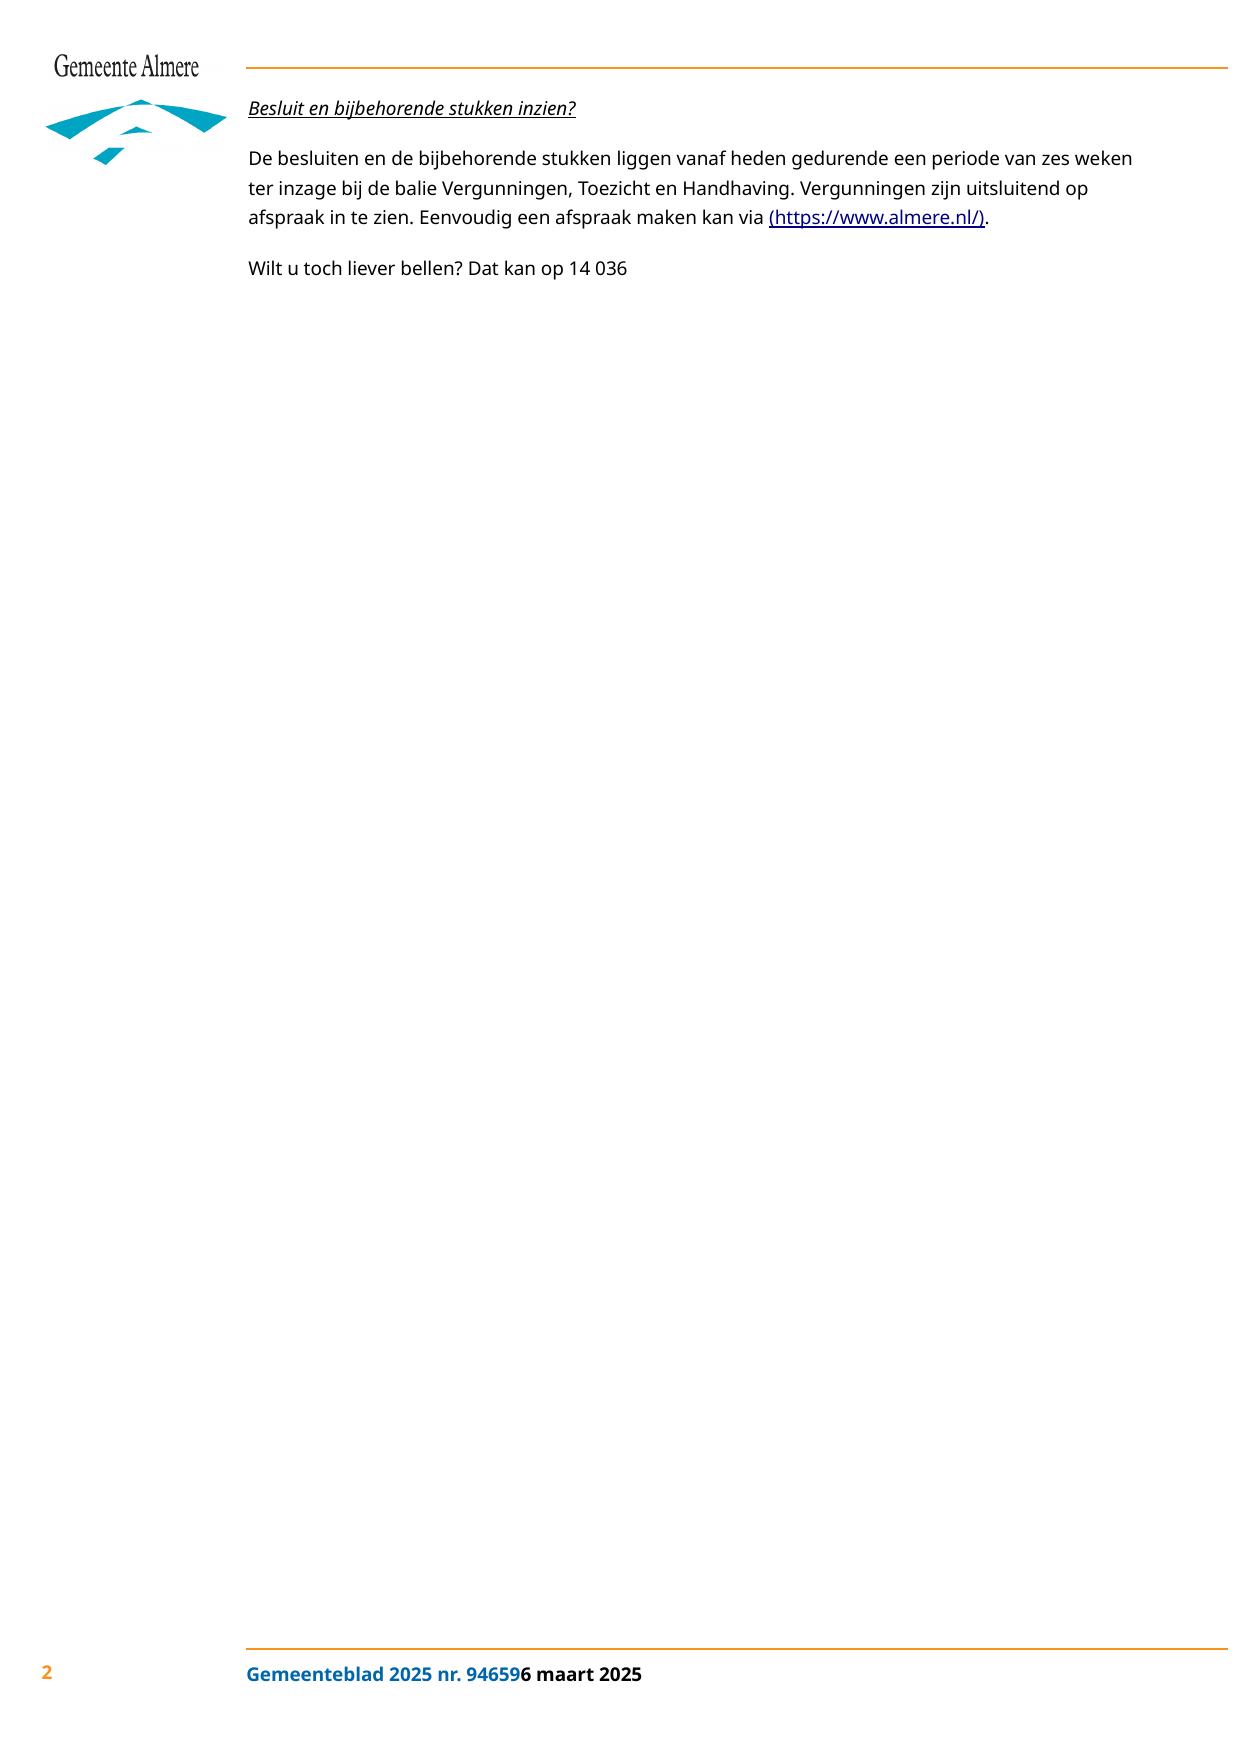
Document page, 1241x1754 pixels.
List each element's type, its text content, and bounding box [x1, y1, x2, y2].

text Wilt u toch liever bellen? Dat kan op 14 036 [248, 255, 1152, 281]
text Besluit en bijbehorende stukken inzien? [248, 95, 1152, 121]
text De besluiten en de bijbehorende stukken liggen vanaf heden gedurende een periode van zes weken ter inzage bij de balie Vergunningen, Toezicht en Handhaving. Vergunningen zijn uitsluitend op afspraak in te zien. Eenvoudig een afspraak maken kan via (https://www.almere.nl/). [248, 145, 1152, 230]
picture [41, 47, 231, 172]
